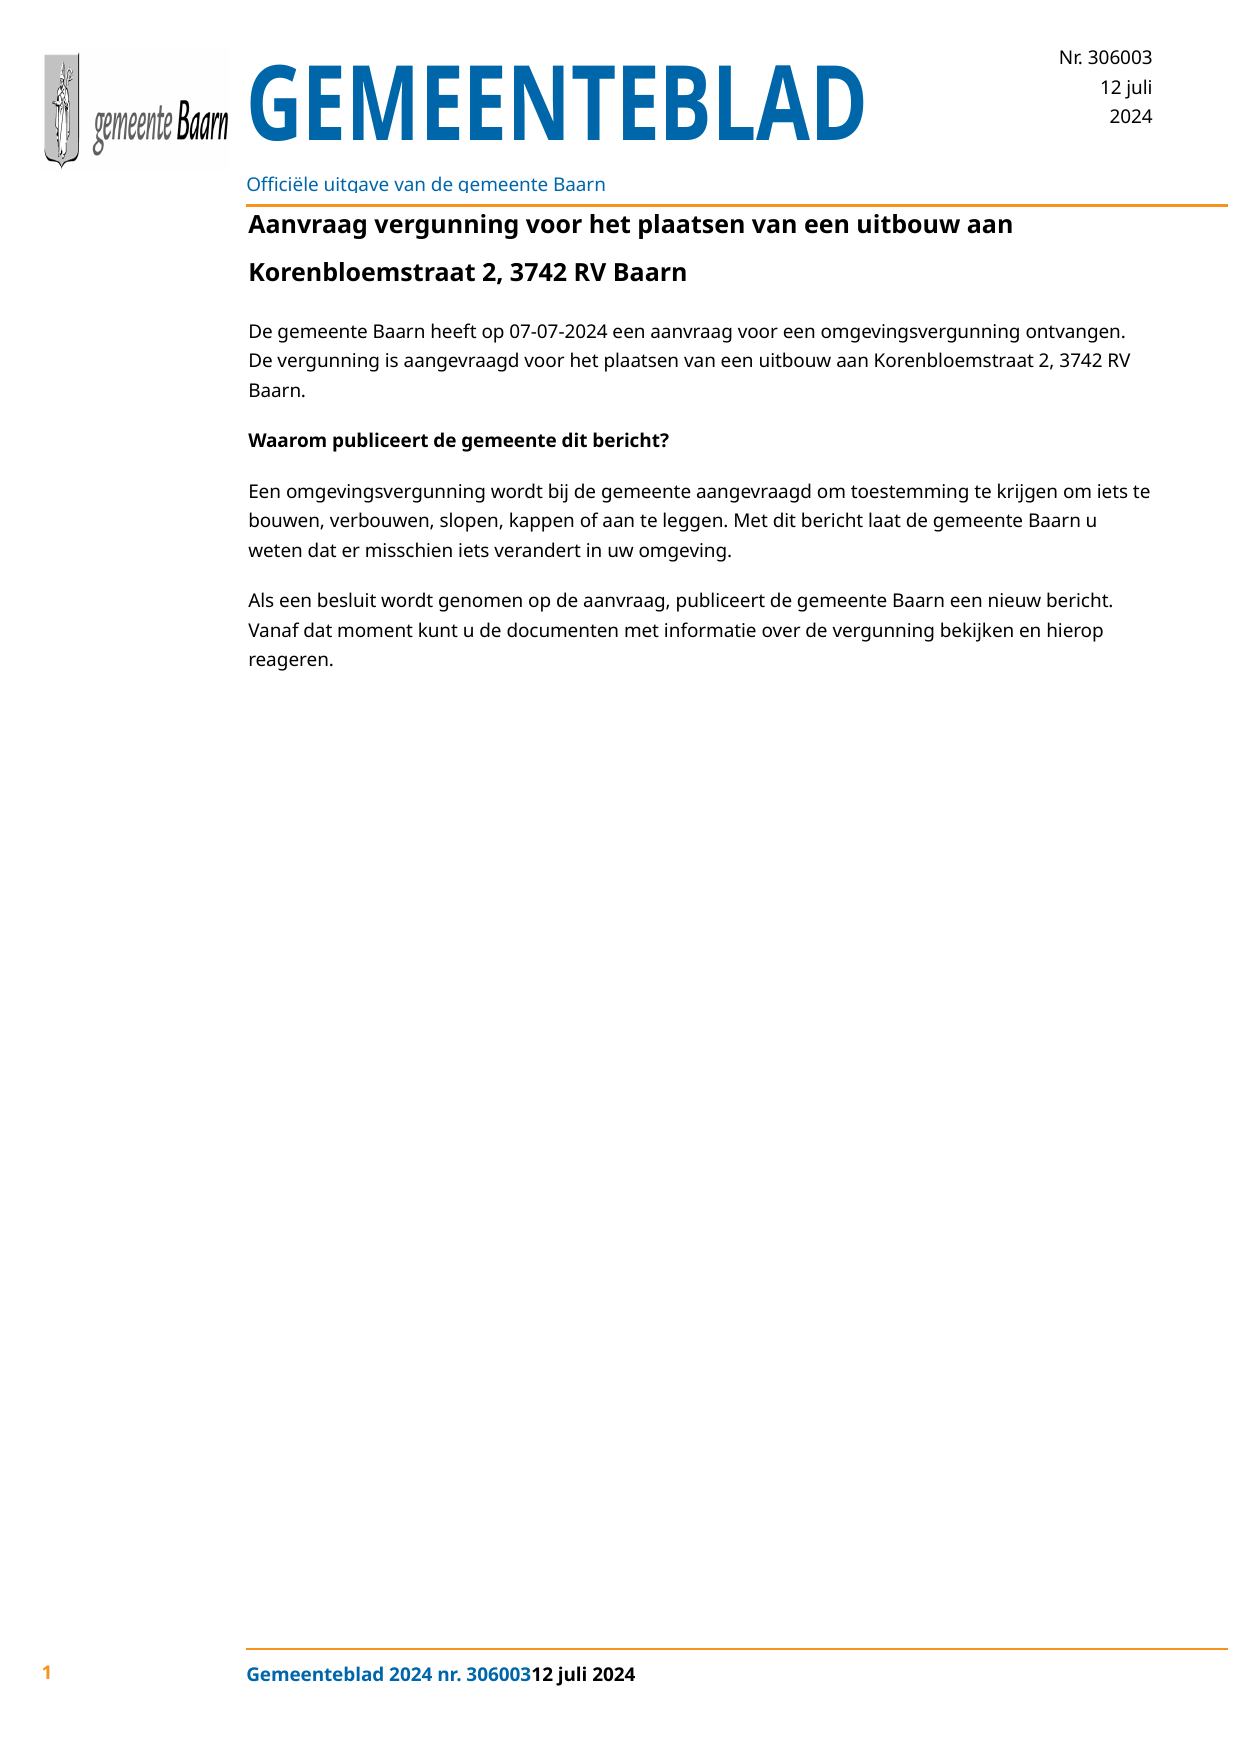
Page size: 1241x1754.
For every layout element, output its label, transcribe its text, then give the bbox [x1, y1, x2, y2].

text Waarom publiceert de gemeente dit bericht? [248, 427, 1152, 453]
text De gemeente Baarn heeft op 07-07-2024 een aanvraag voor een omgevingsvergunning ontvangen. De vergunning is aangevraagd voor het plaatsen van een uitbouw aan Korenbloemstraat 2, 3742 RV Baarn. [248, 318, 1152, 403]
text Een omgevingsvergunning wordt bij de gemeente aangevraagd om toestemming te krijgen om iets te bouwen, verbouwen, slopen, kappen of aan te leggen. Met dit bericht laat de gemeente Baarn u weten dat er misschien iets verandert in uw omgeving. [248, 478, 1152, 563]
text Als een besluit wordt genomen op de aanvraag, publiceert de gemeente Baarn een nieuw bericht. Vanaf dat moment kunt u de documenten met informatie over de vergunning bekijken en hierop reageren. [248, 587, 1152, 672]
text Aanvraag vergunning voor het plaatsen van een uitbouw aan Korenbloemstraat 2, 3742 RV Baarn [248, 207, 1152, 288]
picture [41, 47, 231, 172]
